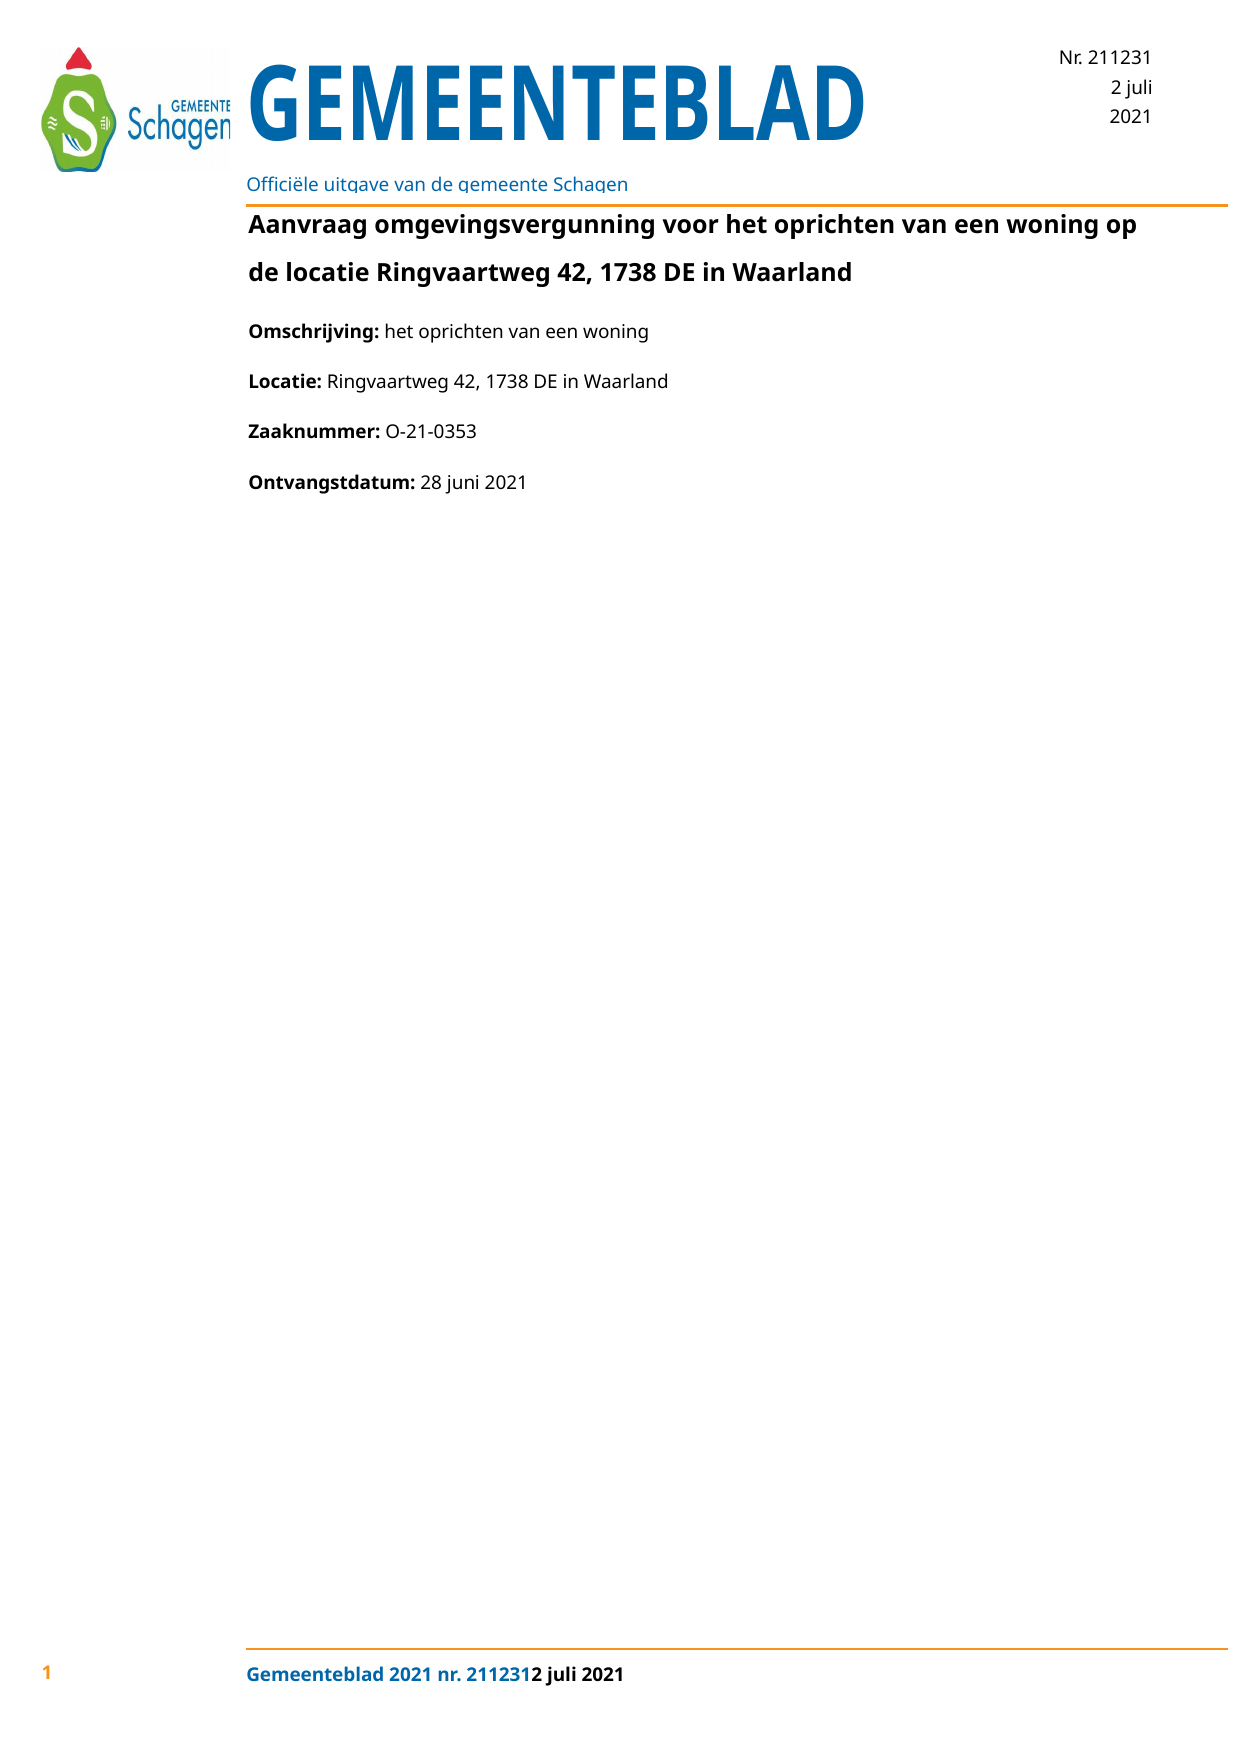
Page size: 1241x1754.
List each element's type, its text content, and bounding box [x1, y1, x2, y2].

text Locatie: Ringvaartweg 42, 1738 DE in Waarland [248, 368, 1152, 394]
text Zaaknummer: O-21-0353 [248, 419, 1152, 444]
text Omschrijving: het oprichten van een woning [248, 318, 1152, 344]
picture [41, 47, 231, 172]
text Ontvangstdatum: 28 juni 2021 [248, 469, 1152, 495]
text Aanvraag omgevingsvergunning voor het oprichten van een woning op de locatie Ringvaartweg 42, 1738 DE in Waarland [248, 207, 1152, 288]
